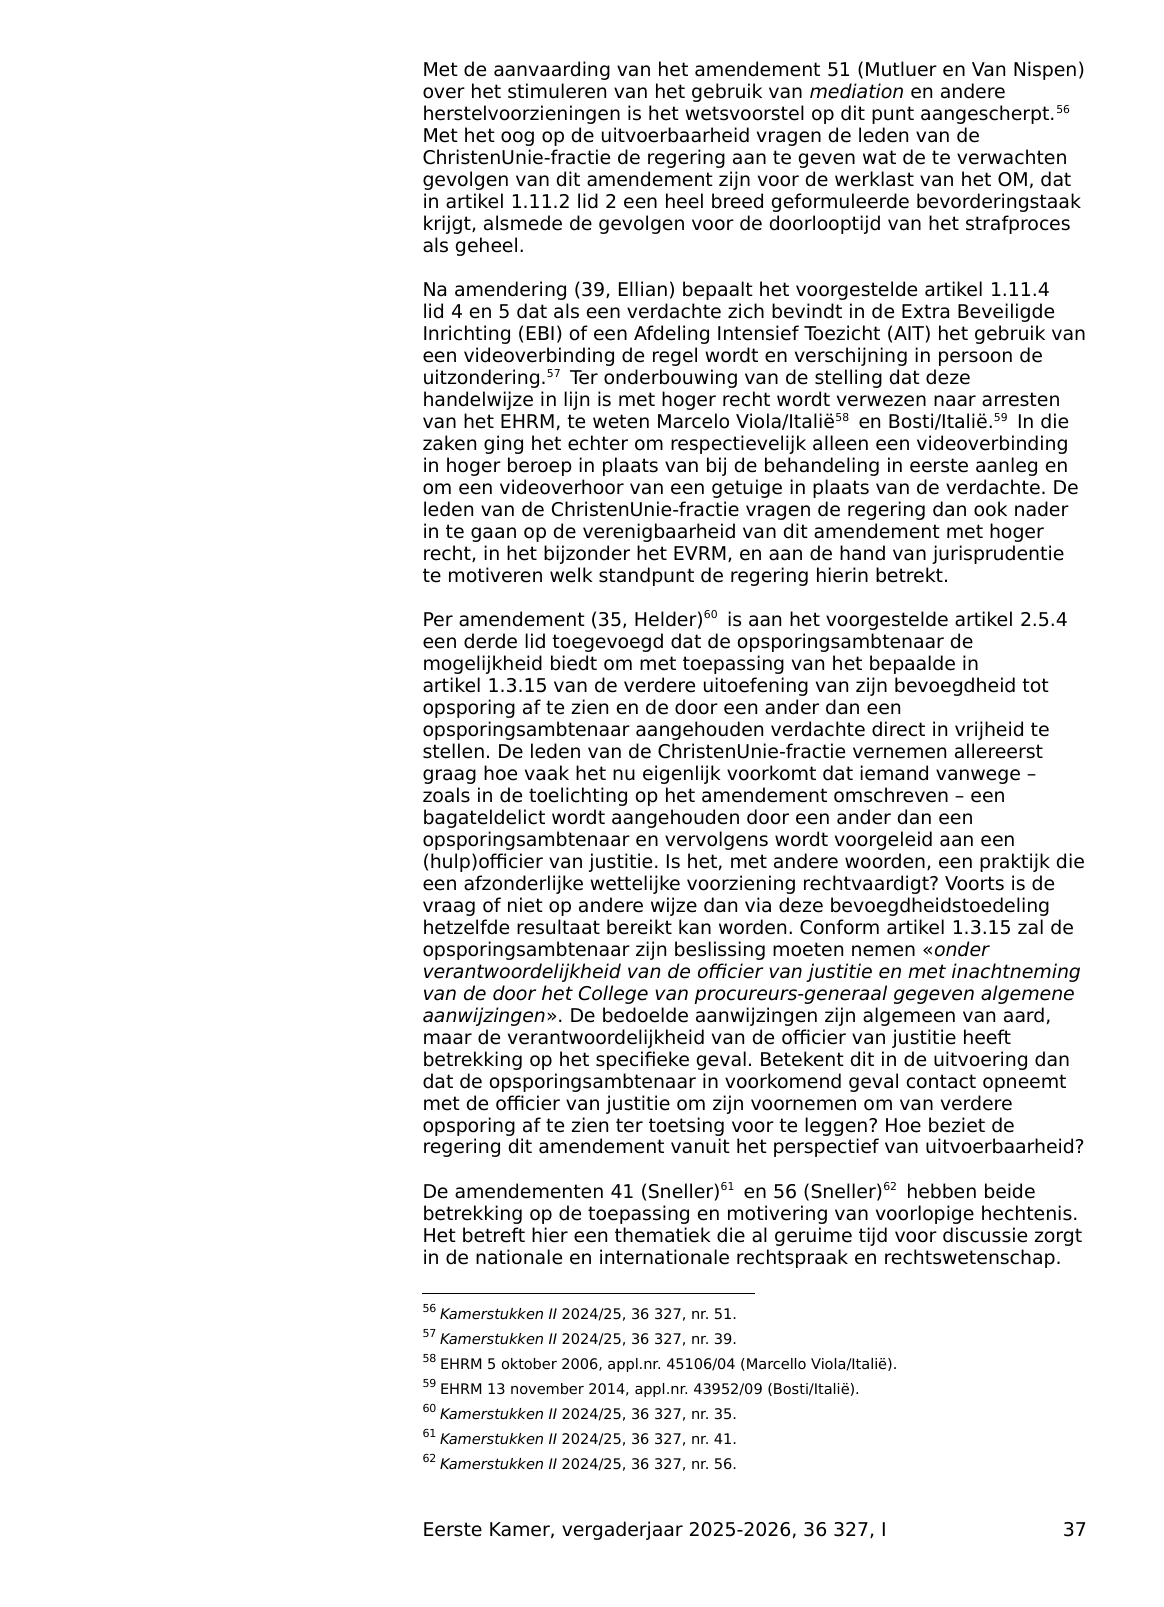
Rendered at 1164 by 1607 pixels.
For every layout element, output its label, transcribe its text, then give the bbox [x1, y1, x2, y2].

text Na amendering (39, Ellian) bepaalt het voorgestelde artikel 1.11.4 lid 4 en 5 dat als een verdachte zich bevindt in de Extra Beveiligde Inrichting (EBI) of een Afdeling Intensief Toezicht (AIT) het gebruik van een videoverbinding de regel wordt en verschijning in persoon de uitzondering. Ter onderbouwing van de stelling dat deze handelwijze in lijn is met hoger recht wordt verwezen naar arresten van het EHRM, te weten Marcelo Viola/Italië en Bosti/Italië. In die zaken ging het echter om respectievelijk alleen een videoverbinding in hoger beroep in plaats van bij de behandeling in eerste aanleg en om een videoverhoor van een getuige in plaats van de verdachte. De leden van de ChristenUnie-fractie vragen de regering dan ook nader in te gaan op de verenigbaarheid van dit amendement met hoger recht, in het bijzonder het EVRM, en aan de hand van jurisprudentie te motiveren welk standpunt de regering hierin betrekt. [422, 279, 1087, 587]
text Kamerstukken II 2024/25, 36 327, nr. 39. [422, 1327, 1087, 1349]
text Met de aanvaarding van het amendement 51 (Mutluer en Van Nispen) over het stimuleren van het gebruik van mediation en andere herstelvoorzieningen is het wetsvoorstel op dit punt aangescherpt. Met het oog op de uitvoerbaarheid vragen de leden van de ChristenUnie-fractie de regering aan te geven wat de te verwachten gevolgen van dit amendement zijn voor de werklast van het OM, dat in artikel 1.11.2 lid 2 een heel breed geformuleerde bevorderingstaak krijgt, alsmede de gevolgen voor de doorlooptijd van het strafproces als geheel. [422, 59, 1087, 257]
text Kamerstukken II 2024/25, 36 327, nr. 56. [422, 1452, 1087, 1474]
text Per amendement (35, Helder) is aan het voorgestelde artikel 2.5.4 een derde lid toegevoegd dat de opsporingsambtenaar de mogelijkheid biedt om met toepassing van het bepaalde in artikel 1.3.15 van de verdere uitoefening van zijn bevoegdheid tot opsporing af te zien en de door een ander dan een opsporingsambtenaar aangehouden verdachte direct in vrijheid te stellen. De leden van de ChristenUnie-fractie vernemen allereerst graag hoe vaak het nu eigenlijk voorkomt dat iemand vanwege – zoals in de toelichting op het amendement omschreven – een bagateldelict wordt aangehouden door een ander dan een opsporingsambtenaar en vervolgens wordt voorgeleid aan een (hulp)officier van justitie. Is het, met andere woorden, een praktijk die een afzonderlijke wettelijke voorziening rechtvaardigt? Voorts is de vraag of niet op andere wijze dan via deze bevoegdheidstoedeling hetzelfde resultaat bereikt kan worden. Conform artikel 1.3.15 zal de opsporingsambtenaar zijn beslissing moeten nemen «onder verantwoordelijkheid van de officier van justitie en met inachtneming van de door het College van procureurs-generaal gegeven algemene aanwijzingen». De bedoelde aanwijzingen zijn algemeen van aard, maar de verantwoordelijkheid van de officier van justitie heeft betrekking op het specifieke geval. Betekent dit in de uitvoering dan dat de opsporingsambtenaar in voorkomend geval contact opneemt met de officier van justitie om zijn voornemen om van verdere opsporing af te zien ter toetsing voor te leggen? Hoe beziet de regering dit amendement vanuit het perspectief van uitvoerbaarheid? [422, 609, 1087, 1158]
text EHRM 5 oktober 2006, appl.nr. 45106/04 (Marcello Viola/Italië). [422, 1352, 1087, 1374]
text Kamerstukken II 2024/25, 36 327, nr. 35. [422, 1402, 1087, 1424]
text De amendementen 41 (Sneller) en 56 (Sneller) hebben beide betrekking op de toepassing en motivering van voorlopige hechtenis. Het betreft hier een thematiek die al geruime tijd voor discussie zorgt in de nationale en internationale rechtspraak en rechtswetenschap. [422, 1181, 1087, 1268]
text Kamerstukken II 2024/25, 36 327, nr. 51. [422, 1302, 1087, 1324]
text EHRM 13 november 2014, appl.nr. 43952/09 (Bosti/Italië). [422, 1377, 1087, 1399]
text Kamerstukken II 2024/25, 36 327, nr. 41. [422, 1427, 1087, 1449]
